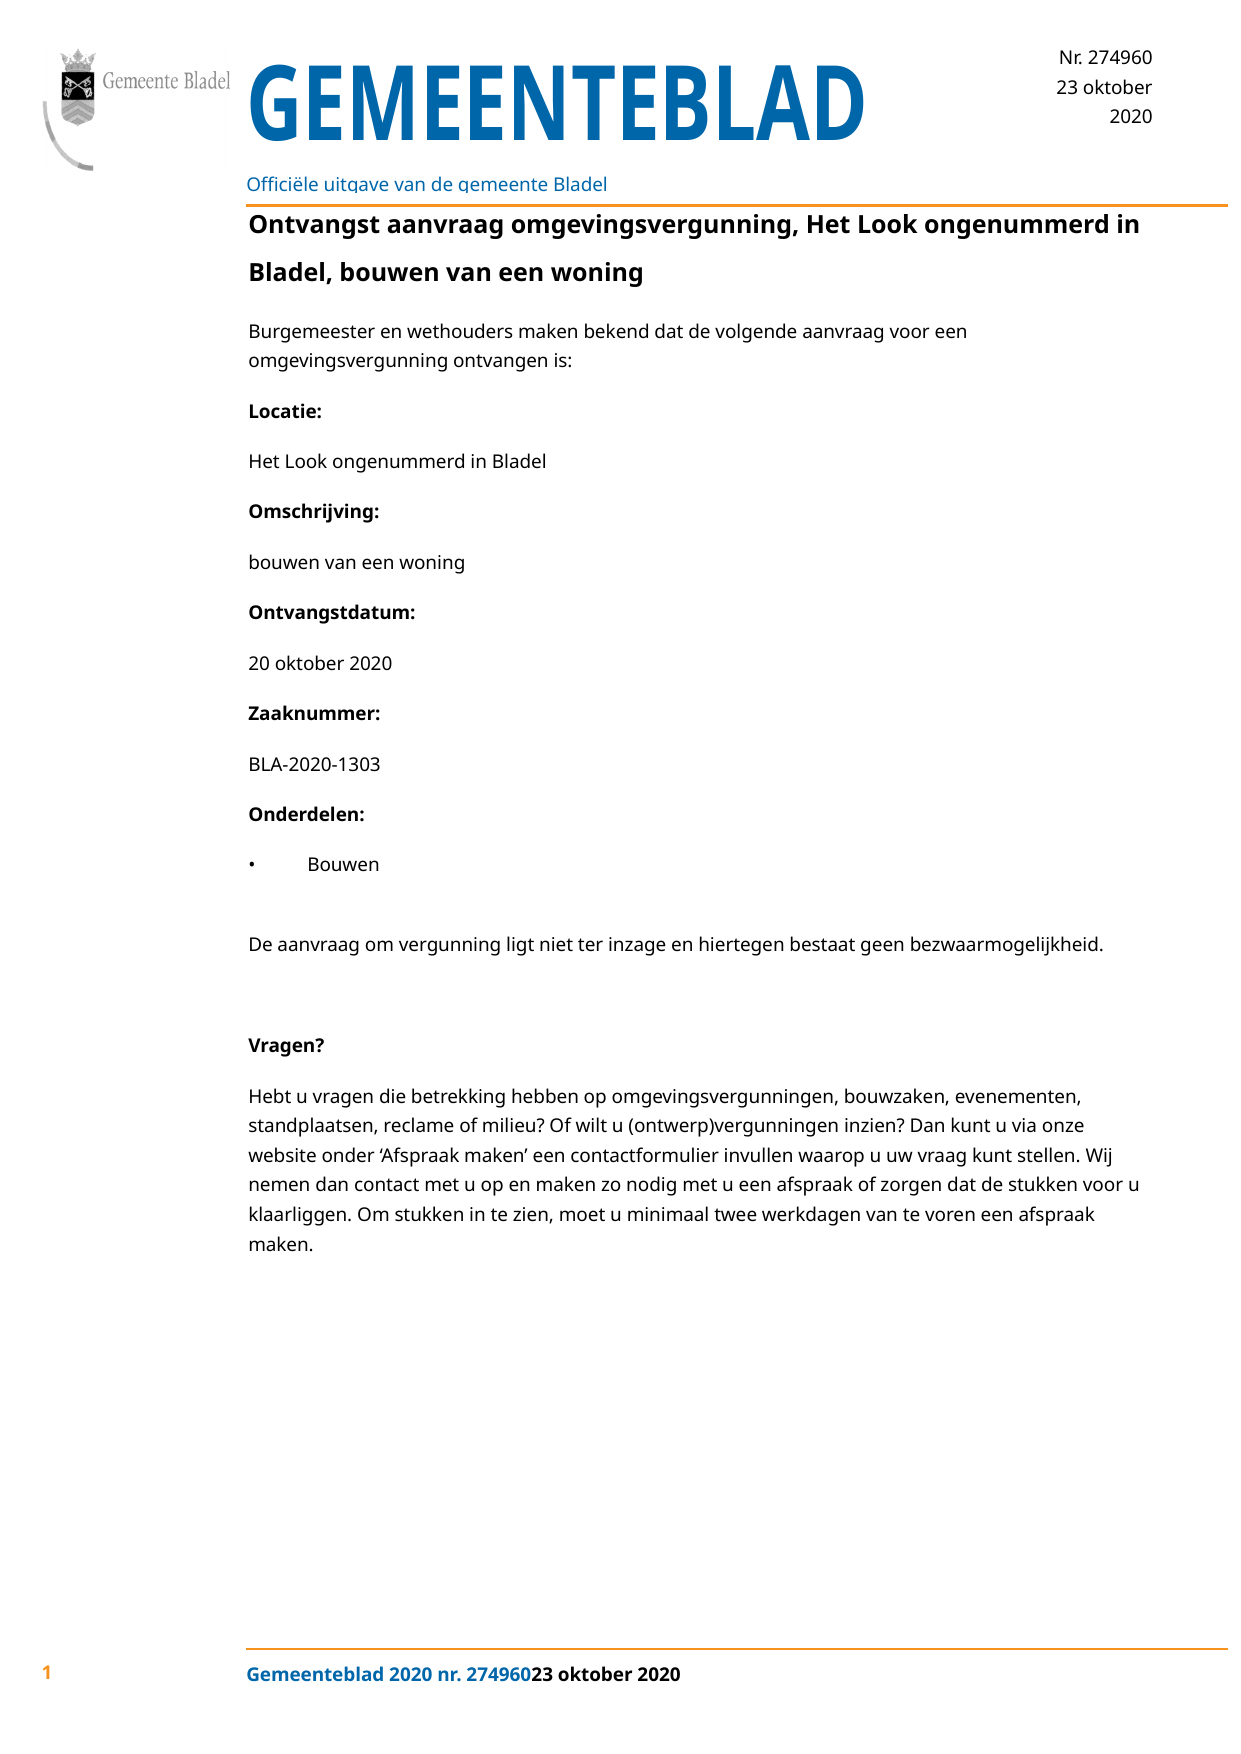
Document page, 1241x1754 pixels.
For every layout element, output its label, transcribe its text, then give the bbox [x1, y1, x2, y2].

picture [41, 47, 231, 172]
text Locatie: [248, 398, 1152, 424]
text Onderdelen: [248, 801, 1152, 827]
text Ontvangstdatum: [248, 599, 1152, 625]
text BLA-2020-1303 [248, 751, 1152, 777]
text 20 oktober 2020 [248, 650, 1152, 676]
text Zaaknummer: [248, 700, 1152, 726]
text bouwen van een woning [248, 549, 1152, 575]
text De aanvraag om vergunning ligt niet ter inzage en hiertegen bestaat geen bezwaarmogelijkheid. [248, 932, 1152, 957]
text Vragen? [248, 1032, 1152, 1058]
text Hebt u vragen die betrekking hebben op omgevingsvergunningen, bouwzaken, evenementen, standplaatsen, reclame of milieu? Of wilt u (ontwerp)vergunningen inzien? Dan kunt u via onze website onder ‘Afspraak maken’ een contactformulier invullen waarop u uw vraag kunt stellen. Wij nemen dan contact met u op en maken zo nodig met u een afspraak of zorgen dat de stukken voor u klaarliggen. Om stukken in te zien, moet u minimaal twee werkdagen van te voren een afspraak maken. [248, 1083, 1152, 1257]
text Ontvangst aanvraag omgevingsvergunning, Het Look ongenummerd in Bladel, bouwen van een woning [248, 207, 1152, 288]
text Burgemeester en wethouders maken bekend dat de volgende aanvraag voor een omgevingsvergunning ontvangen is: [248, 318, 1152, 373]
list Bouwen [248, 852, 1152, 877]
text Omschrijving: [248, 499, 1152, 524]
text Het Look ongenummerd in Bladel [248, 448, 1152, 474]
